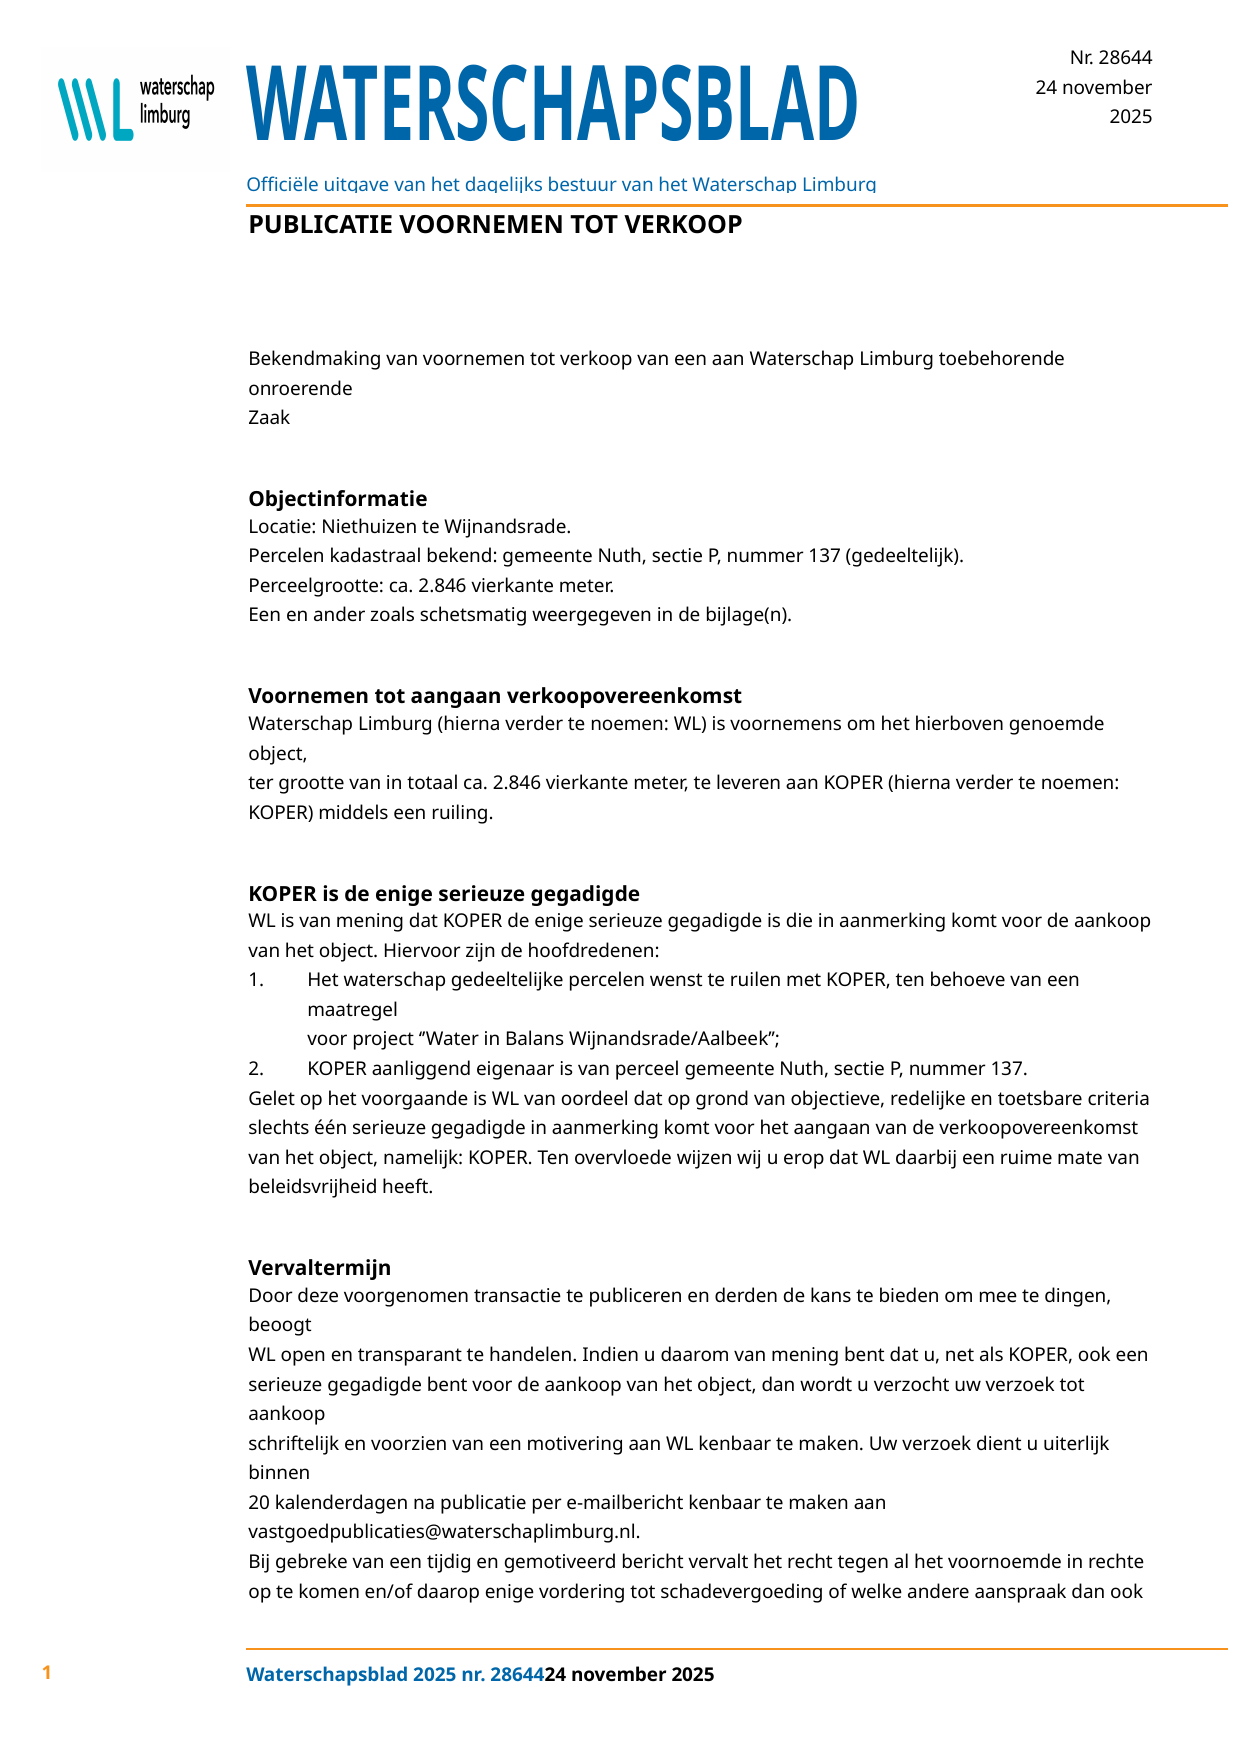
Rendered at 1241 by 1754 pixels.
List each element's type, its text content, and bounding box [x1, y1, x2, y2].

text Bekendmaking van voornemen tot verkoop van een aan Waterschap Limburg toebehorende onroerende [248, 345, 1152, 401]
text WL is van mening dat KOPER de enige serieuze gegadigde is die in aanmerking komt voor de aankoop [248, 907, 1152, 933]
text van het object, namelijk: KOPER. Ten overvloede wijzen wij u erop dat WL daarbij een ruime mate van [248, 1144, 1152, 1170]
picture [41, 47, 231, 172]
text op te komen en/of daarop enige vordering tot schadevergoeding of welke andere aanspraak dan ook [248, 1578, 1152, 1603]
text Percelen kadastraal bekend: gemeente Nuth, sectie P, nummer 137 (gedeeltelijk). [248, 542, 1152, 568]
text Door deze voorgenomen transactie te publiceren en derden de kans te bieden om mee te dingen, beoogt [248, 1282, 1152, 1337]
text Perceelgrootte: ca. 2.846 vierkante meter. [248, 572, 1152, 598]
text Objectinformatie [248, 484, 1152, 513]
list Het waterschap gedeeltelijke percelen wenst te ruilen met KOPER, ten behoeve van een maatregel [248, 966, 1152, 1022]
list voor project ‘’Water in Balans Wijnandsrade/Aalbeek’’; [248, 1026, 1152, 1051]
text van het object. Hiervoor zijn de hoofdredenen: [248, 937, 1152, 963]
text KOPER is de enige serieuze gegadigde [248, 879, 1152, 907]
text Bij gebreke van een tijdig en gemotiveerd bericht vervalt het recht tegen al het voornoemde in rechte [248, 1548, 1152, 1574]
text 20 kalenderdagen na publicatie per e-mailbericht kenbaar te maken aan vastgoedpublicaties@waterschaplimburg.nl. [248, 1489, 1152, 1544]
text Locatie: Niethuizen te Wijnandsrade. [248, 513, 1152, 539]
text Gelet op het voorgaande is WL van oordeel dat op grond van objectieve, redelijke en toetsbare criteria [248, 1085, 1152, 1111]
text Voornemen tot aangaan verkoopovereenkomst [248, 682, 1152, 710]
text Waterschap Limburg (hierna verder te noemen: WL) is voornemens om het hierboven genoemde object, [248, 710, 1152, 765]
text Vervaltermijn [248, 1253, 1152, 1282]
text PUBLICATIE VOORNEMEN TOT VERKOOP [248, 207, 1152, 241]
text slechts één serieuze gegadigde in aanmerking komt voor het aangaan van de verkoopovereenkomst [248, 1114, 1152, 1140]
text Een en ander zoals schetsmatig weergegeven in de bijlage(n). [248, 602, 1152, 627]
text KOPER) middels een ruiling. [248, 799, 1152, 824]
text ter grootte van in totaal ca. 2.846 vierkante meter, te leveren aan KOPER (hierna verder te noemen: [248, 769, 1152, 795]
text WL open en transparant te handelen. Indien u daarom van mening bent dat u, net als KOPER, ook een [248, 1341, 1152, 1367]
text serieuze gegadigde bent voor de aankoop van het object, dan wordt u verzocht uw verzoek tot aankoop [248, 1371, 1152, 1426]
list KOPER aanliggend eigenaar is van perceel gemeente Nuth, sectie P, nummer 137. [248, 1055, 1152, 1081]
text schriftelijk en voorzien van een motivering aan WL kenbaar te maken. Uw verzoek dient u uiterlijk binnen [248, 1430, 1152, 1485]
text beleidsvrijheid heeft. [248, 1173, 1152, 1199]
text Zaak [248, 404, 1152, 430]
